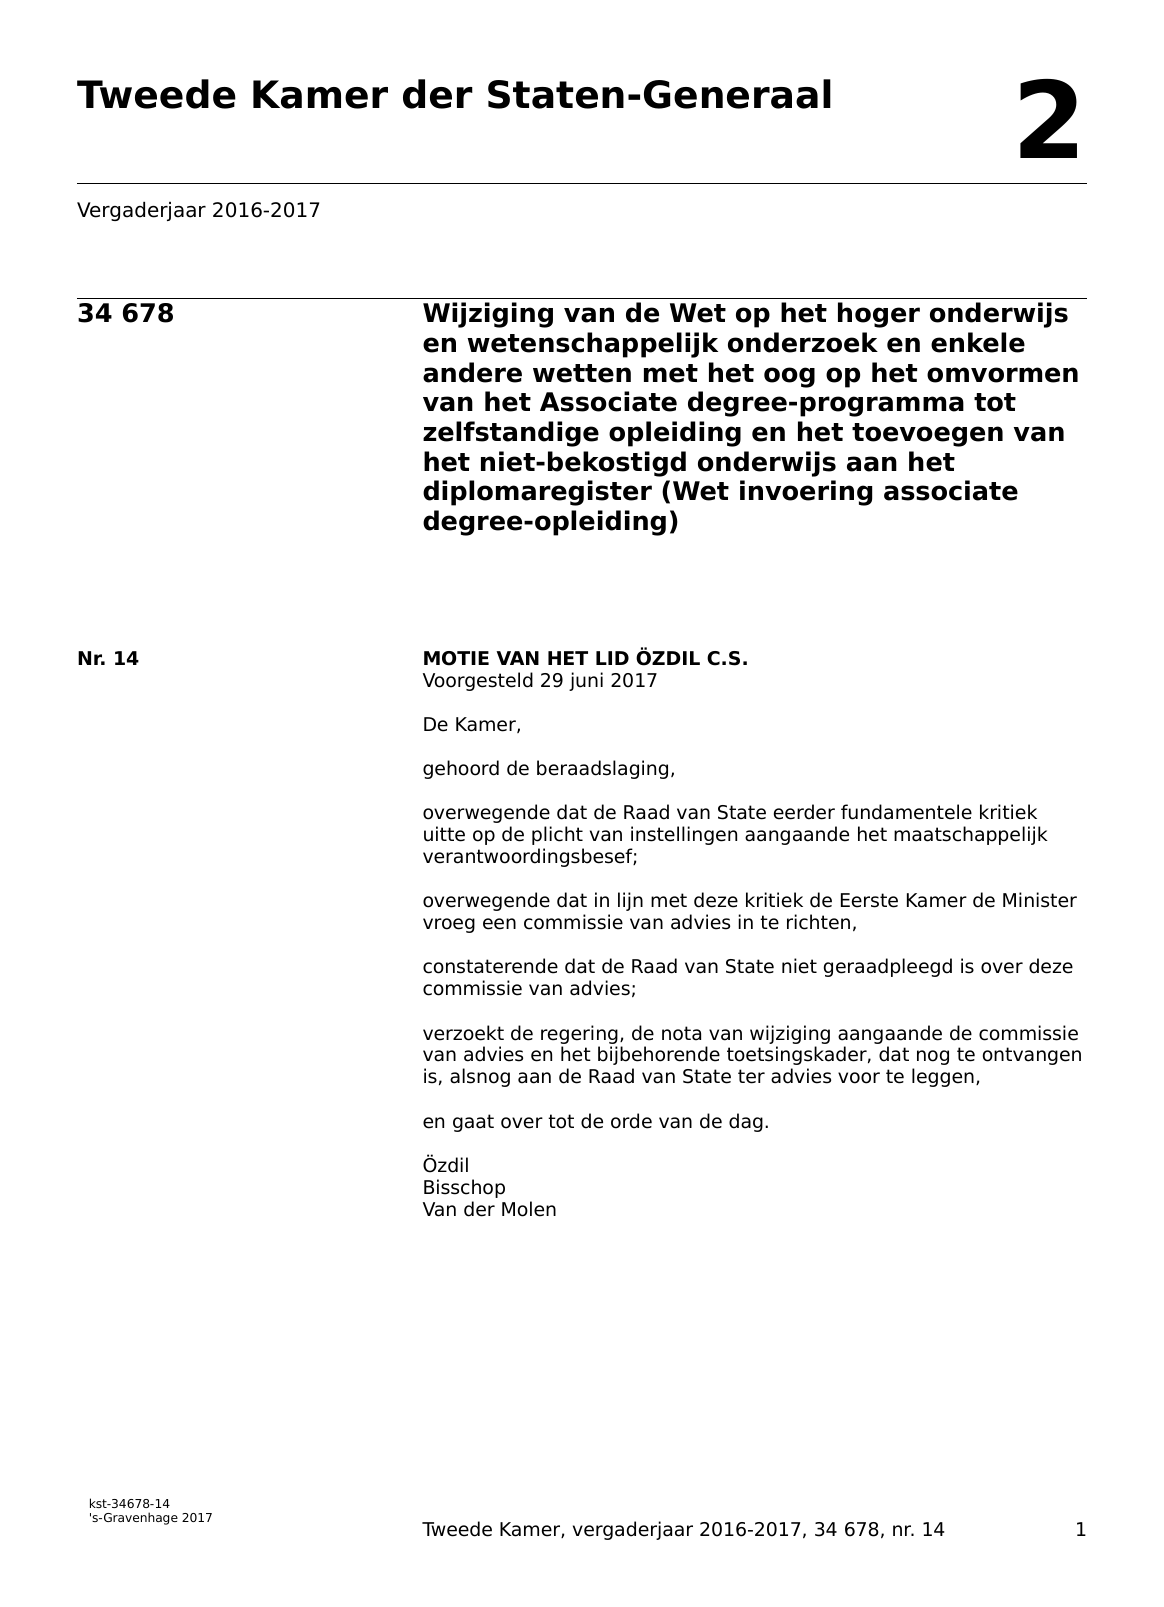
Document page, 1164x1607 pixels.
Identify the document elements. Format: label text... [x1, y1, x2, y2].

table_header 2 [886, 59, 1087, 183]
subtitle 34 678 Wijziging van de Wet op het hoger onderwijs en wetenschappelijk onderzoek en enkele andere wetten met het oog op het omvormen van het Associate degree-programma tot zelfstandige opleiding en het toevoegen van het niet-bekostigd onderwijs aan het diplomaregister (Wet invoering associate degree-opleiding) [77, 299, 1087, 536]
text Van der Molen [422, 1199, 1087, 1221]
text kst-34678-14 [88, 1497, 323, 1511]
text en gaat over tot de orde van de dag. [422, 1111, 1087, 1132]
text Bisschop [422, 1177, 1087, 1199]
table_cell Vergaderjaar 2016-2017 [77, 184, 1087, 298]
text Voorgesteld 29 juni 2017 [422, 669, 1087, 691]
text Özdil [422, 1155, 1087, 1177]
text constaterende dat de Raad van State niet geraadpleegd is over deze commissie van advies; [422, 956, 1087, 1000]
text gehoord de beraadslaging, [422, 758, 1087, 780]
subtitle Nr. 14 MOTIE VAN HET LID ÖZDIL C.S. [77, 647, 1087, 669]
text verzoekt de regering, de nota van wijziging aangaande de commissie van advies en het bijbehorende toetsingskader, dat nog te ontvangen is, alsnog aan de Raad van State ter advies voor te leggen, [422, 1022, 1087, 1088]
table_header Tweede Kamer der Staten-Generaal [77, 59, 886, 183]
text 's-Gravenhage 2017 [88, 1511, 323, 1525]
text overwegende dat in lijn met deze kritiek de Eerste Kamer de Minister vroeg een commissie van advies in te richten, [422, 890, 1087, 934]
text De Kamer, [422, 714, 1087, 736]
text overwegende dat de Raad van State eerder fundamentele kritiek uitte op de plicht van instellingen aangaande het maatschappelijk verantwoordingsbesef; [422, 802, 1087, 868]
